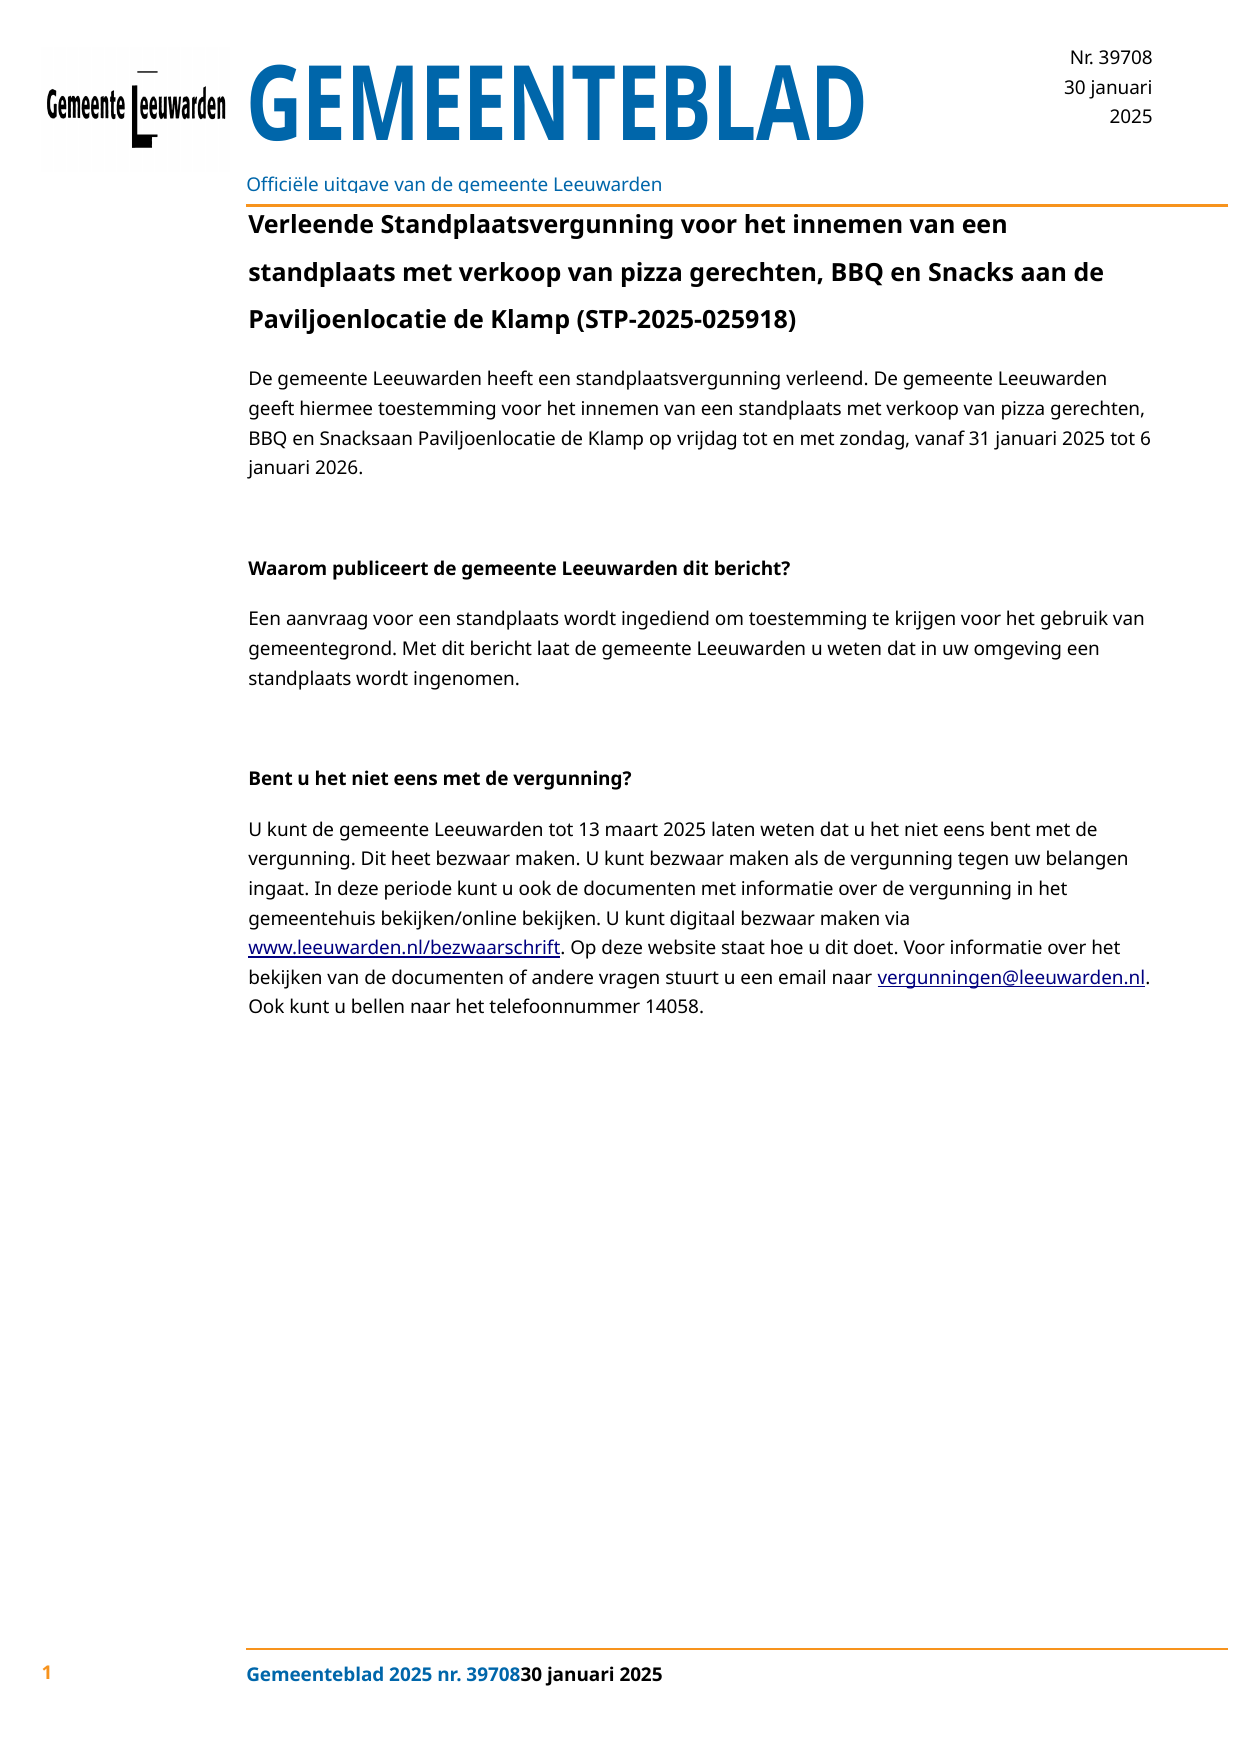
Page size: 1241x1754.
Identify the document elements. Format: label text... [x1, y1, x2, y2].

text Verleende Standplaatsvergunning voor het innemen van een standplaats met verkoop van pizza gerechten, BBQ en Snacks aan de Paviljoenlocatie de Klamp (STP-2025-025918) [248, 207, 1152, 336]
text Bent u het niet eens met de vergunning? [248, 766, 1152, 791]
text Een aanvraag voor een standplaats wordt ingediend om toestemming te krijgen voor het gebruik van gemeentegrond. Met dit bericht laat de gemeente Leeuwarden u weten dat in uw omgeving een standplaats wordt ingenomen. [248, 606, 1152, 690]
text U kunt de gemeente Leeuwarden tot 13 maart 2025 laten weten dat u het niet eens bent met de vergunning. Dit heet bezwaar maken. U kunt bezwaar maken als de vergunning tegen uw belangen ingaat. In deze periode kunt u ook de documenten met informatie over de vergunning in het gemeentehuis bekijken/online bekijken. U kunt digitaal bezwaar maken via www.leeuwarden.nl/bezwaarschrift. Op deze website staat hoe u dit doet. Voor informatie over het bekijken van de documenten of andere vragen stuurt u een email naar vergunningen@leeuwarden.nl. Ook kunt u bellen naar het telefoonnummer 14058. [248, 816, 1152, 1019]
text Waarom publiceert de gemeente Leeuwarden dit bericht? [248, 555, 1152, 581]
text De gemeente Leeuwarden heeft een standplaatsvergunning verleend. De gemeente Leeuwarden geeft hiermee toestemming voor het innemen van een standplaats met verkoop van pizza gerechten, BBQ en Snacksaan Paviljoenlocatie de Klamp op vrijdag tot en met zondag, vanaf 31 januari 2025 tot 6 januari 2026. [248, 366, 1152, 480]
picture [41, 47, 231, 172]
